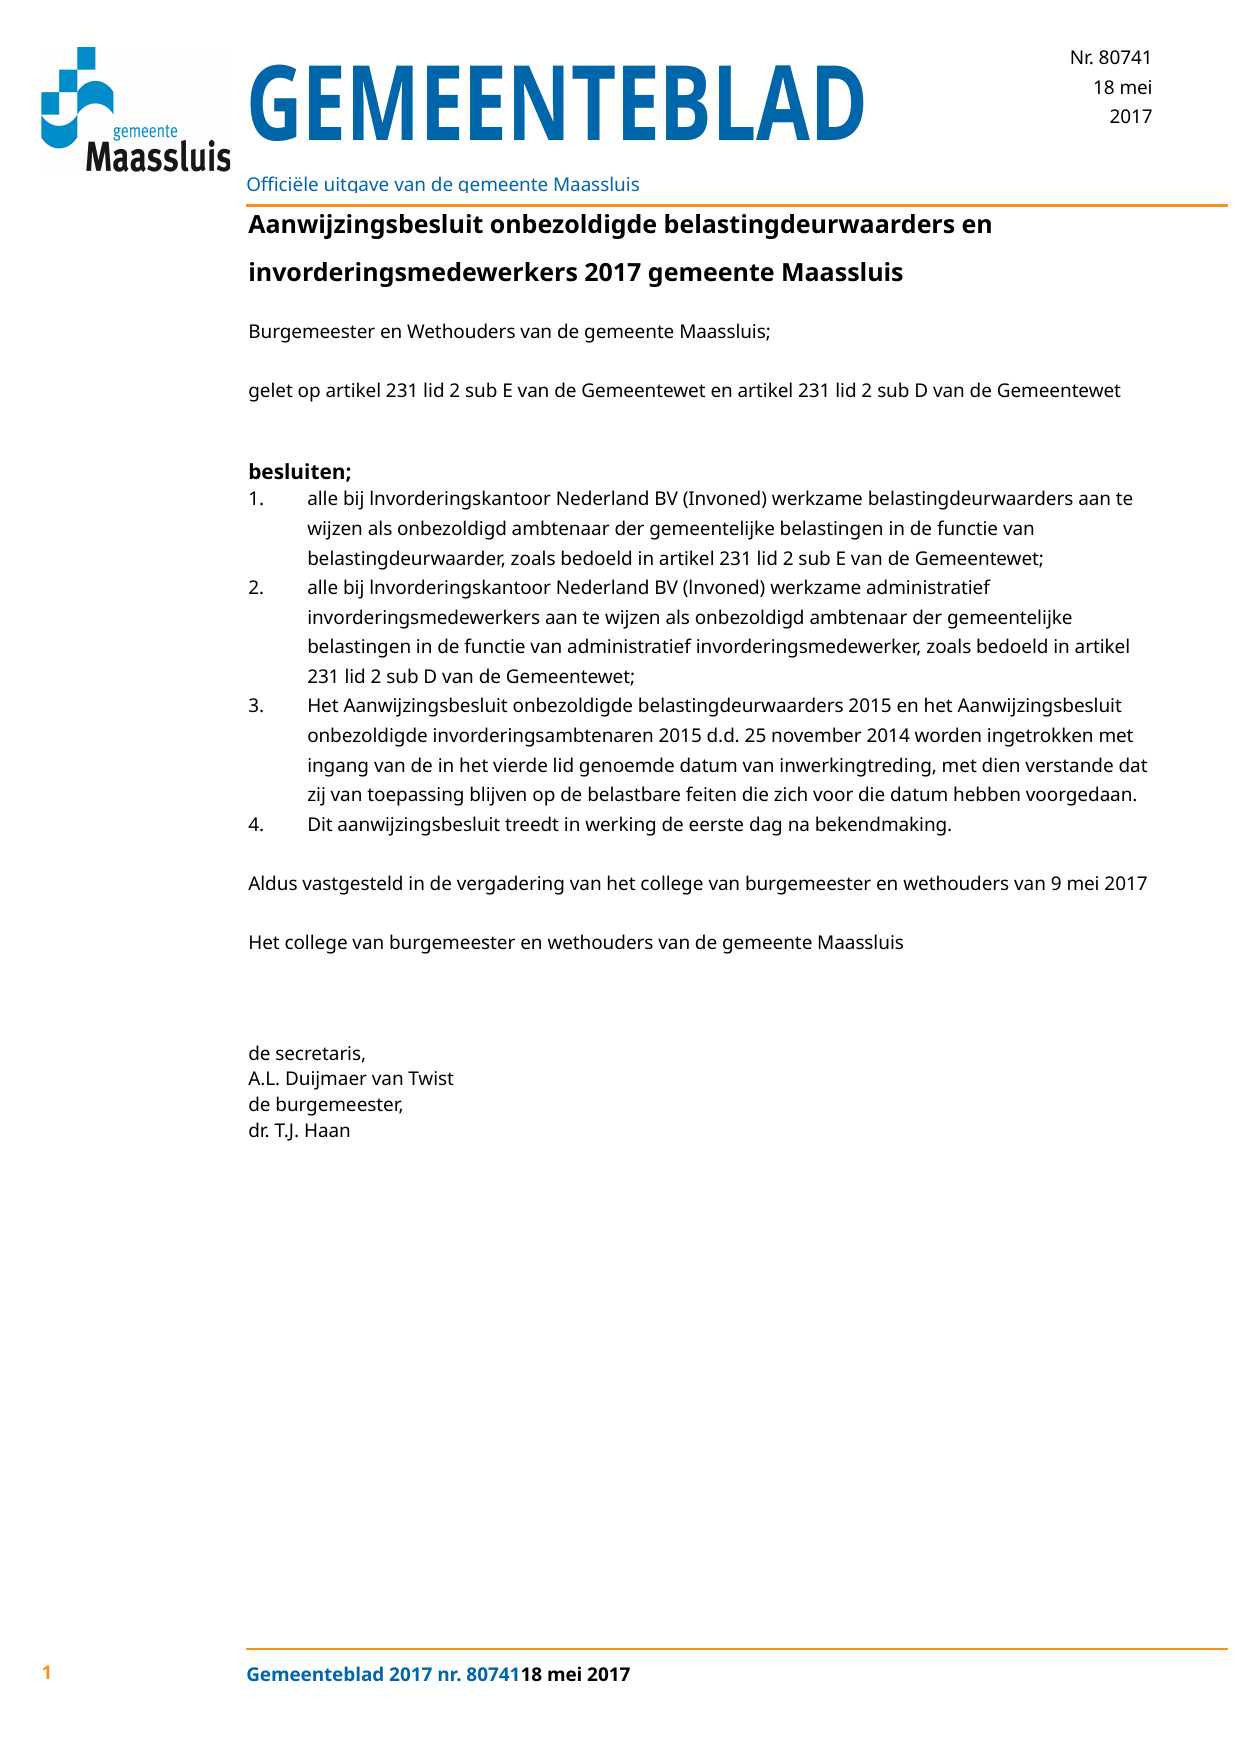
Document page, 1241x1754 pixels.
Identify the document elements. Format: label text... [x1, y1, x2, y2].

picture [41, 47, 231, 172]
text gelet op artikel 231 lid 2 sub E van de Gemeentewet en artikel 231 lid 2 sub D van de Gemeentewet [248, 377, 1152, 403]
text dr. T.J. Haan [248, 1117, 1152, 1143]
picture [41, 47, 77, 92]
text besluiten; [248, 457, 1152, 486]
list alle bij lnvorderingskantoor Nederland BV (lnvoned) werkzame administratief invorderingsmedewerkers aan te wijzen als onbezoldigd ambtenaar der gemeentelijke belastingen in de functie van administratief invorderingsmedewerker, zoals bedoeld in artikel 231 lid 2 sub D van de Gemeentewet; [248, 574, 1152, 689]
list Het Aanwijzingsbesluit onbezoldigde belastingdeurwaarders 2015 en het Aanwijzingsbesluit onbezoldigde invorderingsambtenaren 2015 d.d. 25 november 2014 worden ingetrokken met ingang van de in het vierde lid genoemde datum van inwerkingtreding, met dien verstande dat zij van toepassing blijven op de belastbare feiten die zich voor die datum hebben voorgedaan. [248, 693, 1152, 807]
list alle bij lnvorderingskantoor Nederland BV (Invoned) werkzame belastingdeurwaarders aan te wijzen als onbezoldigd ambtenaar der gemeentelijke belastingen in de functie van belastingdeurwaarder, zoals bedoeld in artikel 231 lid 2 sub E van de Gemeentewet; [248, 486, 1152, 570]
text de secretaris, [248, 1040, 1152, 1066]
text Het college van burgemeester en wethouders van de gemeente Maassluis [248, 929, 1152, 955]
text de burgemeester, [248, 1091, 1152, 1117]
list Dit aanwijzingsbesluit treedt in werking de eerste dag na bekendmaking. [248, 811, 1152, 837]
text A.L. Duijmaer van Twist [248, 1066, 1152, 1091]
text Aanwijzingsbesluit onbezoldigde belastingdeurwaarders en invorderingsmedewerkers 2017 gemeente Maassluis [248, 207, 1152, 288]
text Aldus vastgesteld in de vergadering van het college van burgemeester en wethouders van 9 mei 2017 [248, 870, 1152, 896]
text Burgemeester en Wethouders van de gemeente Maassluis; [248, 318, 1152, 344]
